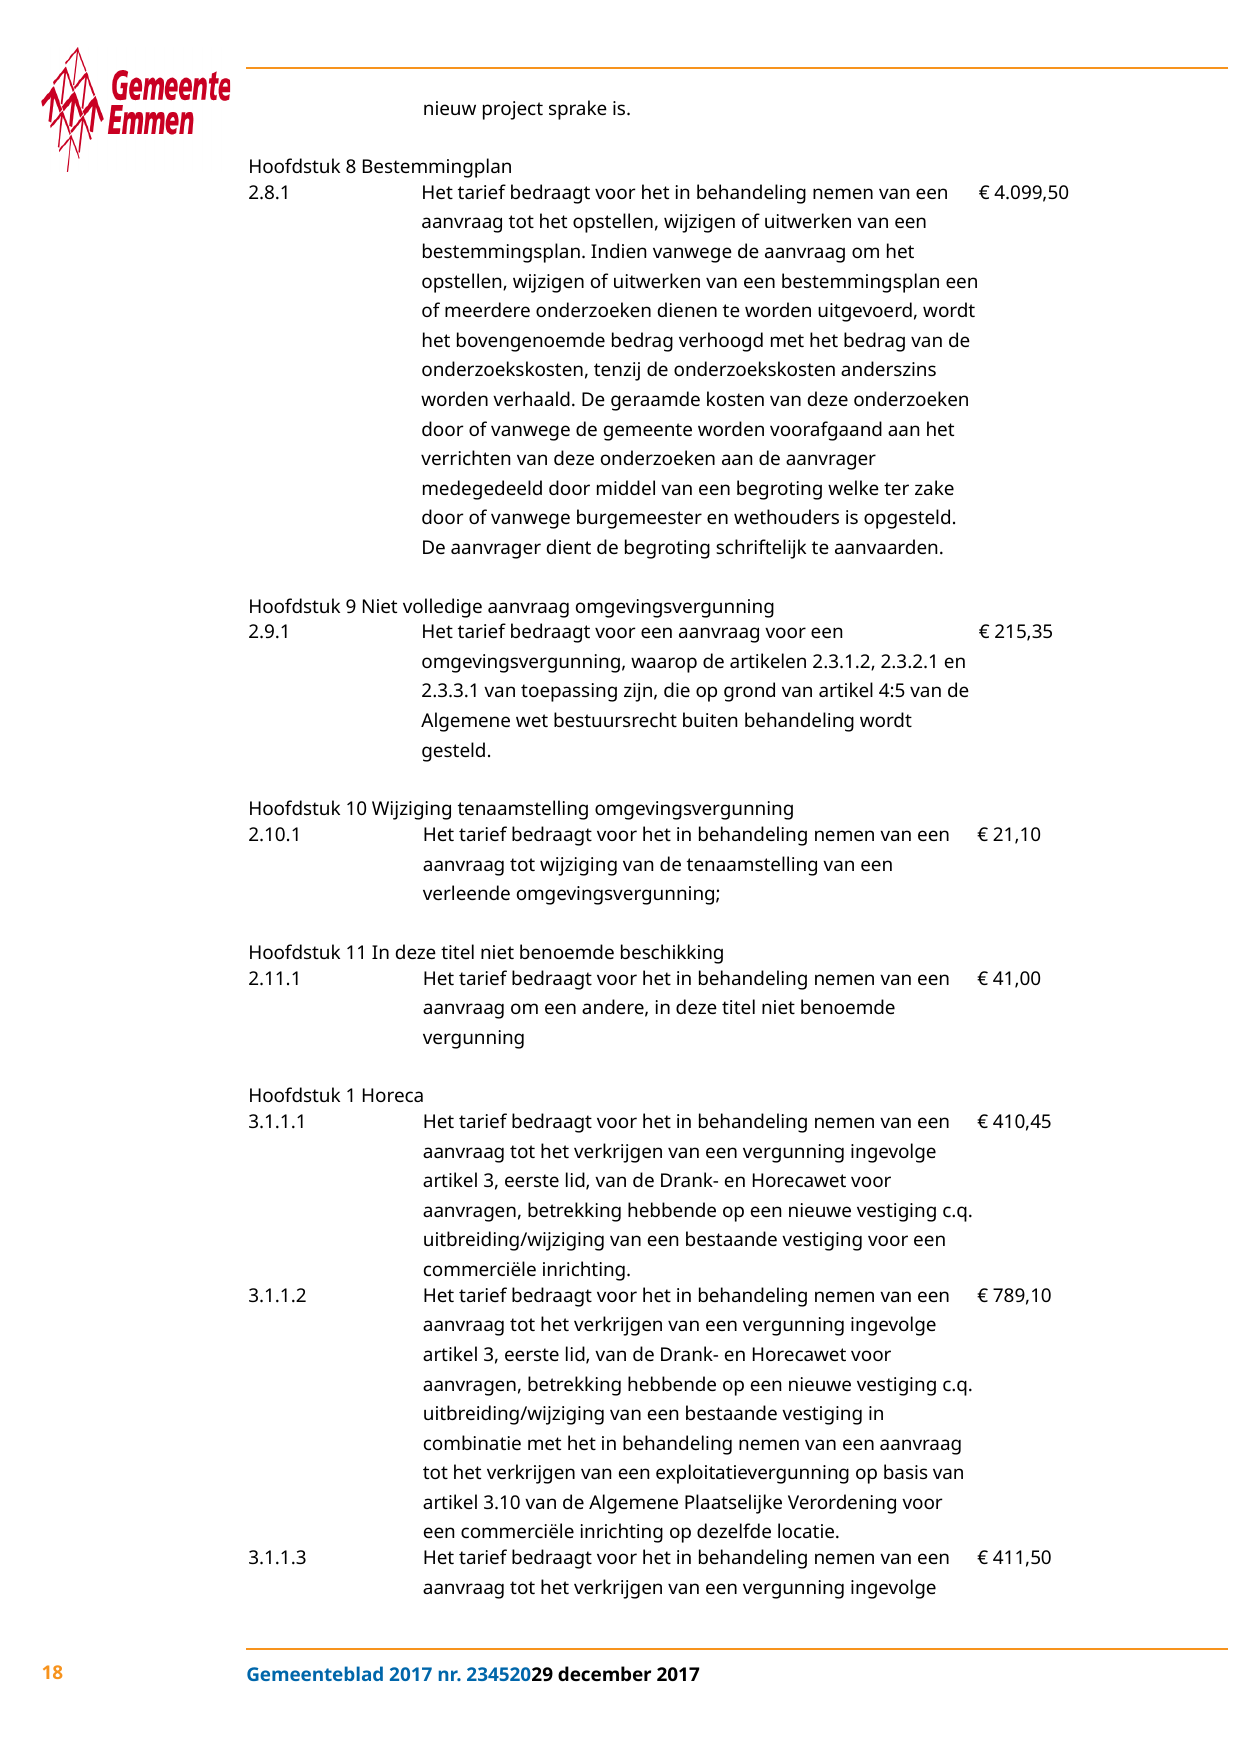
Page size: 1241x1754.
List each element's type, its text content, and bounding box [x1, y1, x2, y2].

table_cell nieuw project sprake is. [423, 95, 977, 121]
table_cell Het tarief bedraagt voor het in behandeling nemen van een aanvraag om een andere, in deze titel niet benoemde vergunning [423, 965, 977, 1050]
table_cell € 41,00 [977, 965, 1152, 1050]
table_cell € 215,35 [979, 619, 1152, 763]
table_header Hoofdstuk 10 Wijziging tenaamstelling omgevingsvergunning [248, 796, 1152, 821]
table_cell [248, 95, 423, 121]
table_cell Het tarief bedraagt voor het in behandeling nemen van een aanvraag tot wijziging van de tenaamstelling van een verleende omgevingsvergunning; [423, 821, 977, 906]
table_cell € 410,45 [977, 1108, 1152, 1282]
table_cell Het tarief bedraagt voor een aanvraag voor een omgevingsvergunning, waarop de artikelen 2.3.1.2, 2.3.2.1 en 2.3.3.1 van toepassing zijn, die op grond van artikel 4:5 van de Algemene wet bestuursrecht buiten behandeling wordt gesteld. [421, 619, 978, 763]
table_cell € 21,10 [977, 821, 1152, 906]
table_cell Het tarief bedraagt voor het in behandeling nemen van een aanvraag tot het opstellen, wijzigen of uitwerken van een bestemmingsplan. Indien vanwege de aanvraag om het opstellen, wijzigen of uitwerken van een bestemmingsplan een of meerdere onderzoeken dienen te worden uitgevoerd, wordt het bovengenoemde bedrag verhoogd met het bedrag van de onderzoekskosten, tenzij de onderzoekskosten anderszins worden verhaald. De geraamde kosten van deze onderzoeken door of vanwege de gemeente worden voorafgaand aan het verrichten van deze onderzoeken aan de aanvrager medegedeeld door middel van een begroting welke ter zake door of vanwege burgemeester en wethouders is opgesteld. De aanvrager dient de begroting schriftelijk te aanvaarden. [421, 179, 978, 560]
table_header Hoofdstuk 11 In deze titel niet benoemde beschikking [248, 939, 1152, 965]
table_cell 3.1.1.1 [248, 1108, 423, 1282]
table_cell 3.1.1.2 [248, 1282, 423, 1544]
table_cell € 4.099,50 [979, 179, 1152, 560]
table_cell 2.9.1 [248, 619, 421, 763]
table_cell 2.11.1 [248, 965, 423, 1050]
table_cell Het tarief bedraagt voor het in behandeling nemen van een aanvraag tot het verkrijgen van een vergunning ingevolge [423, 1544, 977, 1600]
table_cell Het tarief bedraagt voor het in behandeling nemen van een aanvraag tot het verkrijgen van een vergunning ingevolge artikel 3, eerste lid, van de Drank- en Horecawet voor aanvragen, betrekking hebbende op een nieuwe vestiging c.q. uitbreiding/wijziging van een bestaande vestiging in combinatie met het in behandeling nemen van een aanvraag tot het verkrijgen van een exploitatievergunning op basis van artikel 3.10 van de Algemene Plaatselijke Verordening voor een commerciële inrichting op dezelfde locatie. [423, 1282, 977, 1544]
table_cell € 789,10 [977, 1282, 1152, 1544]
table_header [979, 154, 1152, 179]
table_cell Het tarief bedraagt voor het in behandeling nemen van een aanvraag tot het verkrijgen van een vergunning ingevolge artikel 3, eerste lid, van de Drank- en Horecawet voor aanvragen, betrekking hebbende op een nieuwe vestiging c.q. uitbreiding/wijziging van een bestaande vestiging voor een commerciële inrichting. [423, 1108, 977, 1282]
table_cell € 411,50 [977, 1544, 1152, 1600]
table_header Hoofdstuk 8 Bestemmingplan [248, 154, 978, 179]
table_cell 2.10.1 [248, 821, 423, 906]
table_header Hoofdstuk 1 Horeca [248, 1083, 977, 1108]
table_header [977, 1083, 1152, 1108]
table_cell 2.8.1 [248, 179, 421, 560]
table_cell [977, 95, 1152, 121]
table_cell 3.1.1.3 [248, 1544, 423, 1600]
table_header Hoofdstuk 9 Niet volledige aanvraag omgevingsvergunning [248, 593, 1152, 618]
picture [41, 47, 231, 172]
